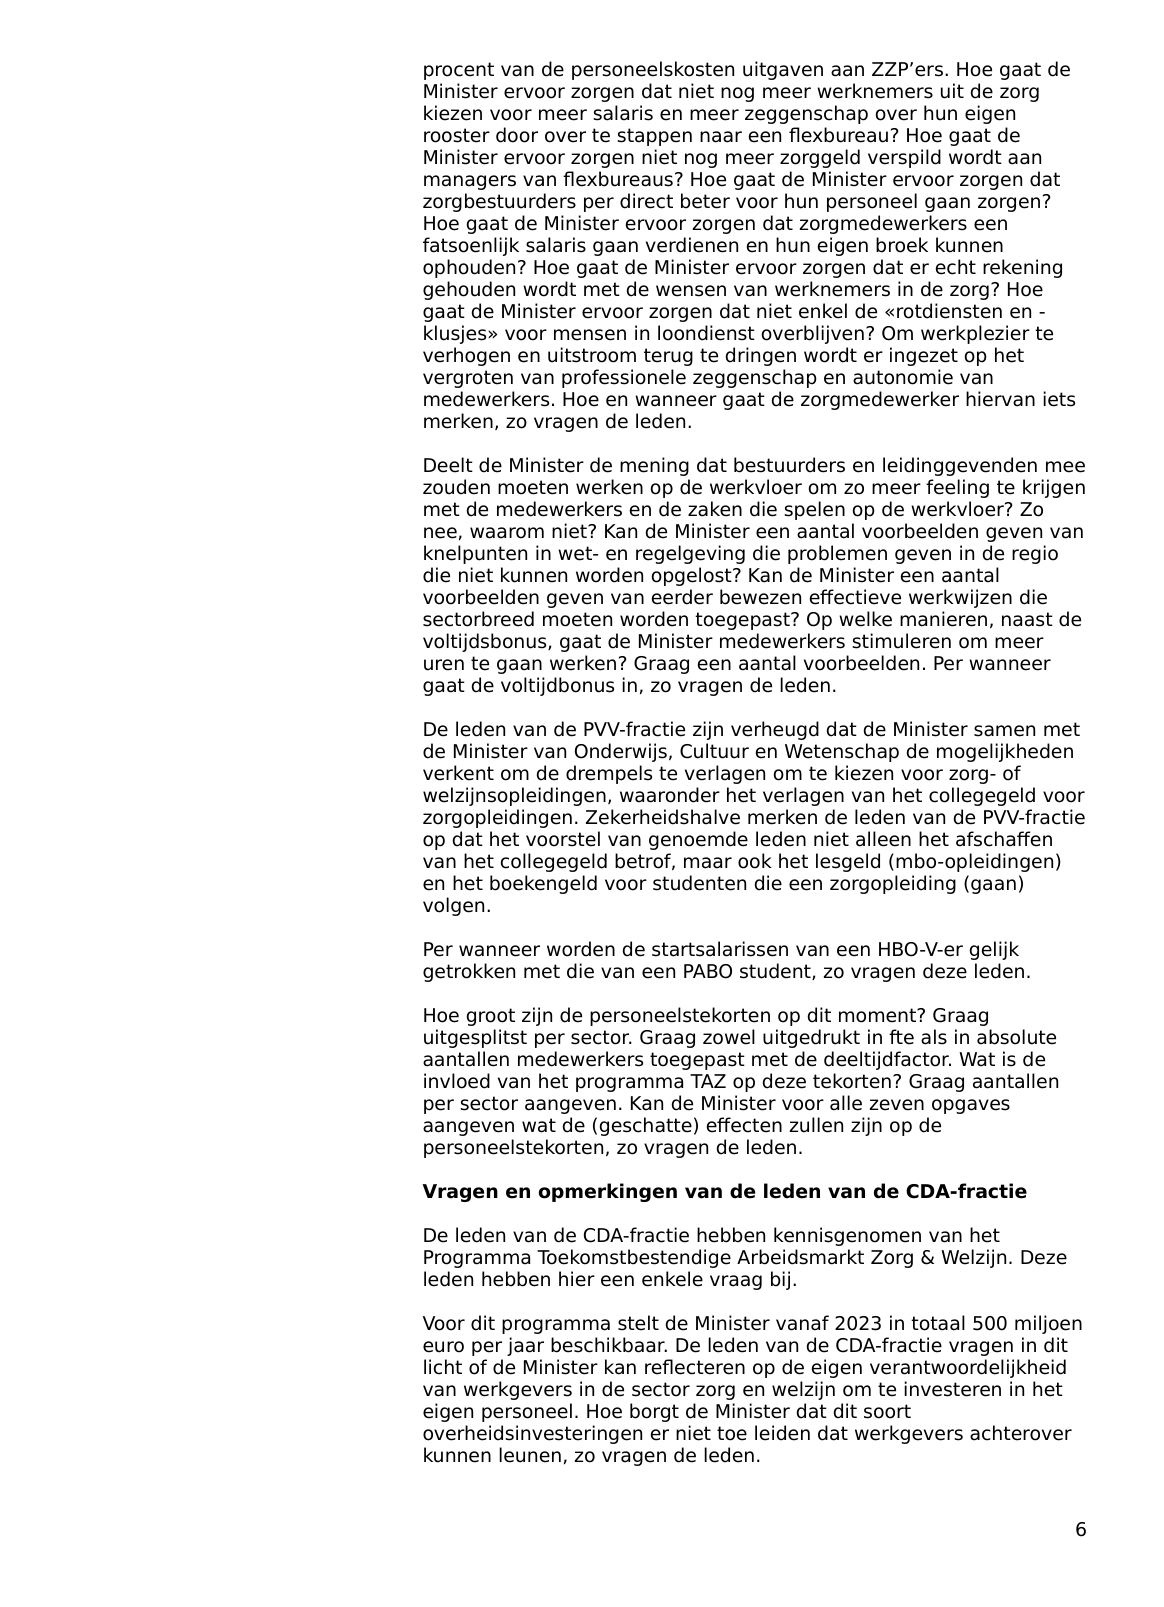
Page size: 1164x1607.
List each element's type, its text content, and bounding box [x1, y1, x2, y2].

subtitle Vragen en opmerkingen van de leden van de CDA-fractie [422, 1181, 1087, 1203]
text Per wanneer worden de startsalarissen van een HBO-V-er gelijk getrokken met die van een PABO student, zo vragen deze leden. [422, 939, 1087, 983]
text procent van de personeelskosten uitgaven aan ZZP’ers. Hoe gaat de Minister ervoor zorgen dat niet nog meer werknemers uit de zorg kiezen voor meer salaris en meer zeggenschap over hun eigen rooster door over te stappen naar een flexbureau? Hoe gaat de Minister ervoor zorgen niet nog meer zorggeld verspild wordt aan managers van flexbureaus? Hoe gaat de Minister ervoor zorgen dat zorgbestuurders per direct beter voor hun personeel gaan zorgen? Hoe gaat de Minister ervoor zorgen dat zorgmedewerkers een fatsoenlijk salaris gaan verdienen en hun eigen broek kunnen ophouden? Hoe gaat de Minister ervoor zorgen dat er echt rekening gehouden wordt met de wensen van werknemers in de zorg? Hoe gaat de Minister ervoor zorgen dat niet enkel de «rotdiensten en -klusjes» voor mensen in loondienst overblijven? Om werkplezier te verhogen en uitstroom terug te dringen wordt er ingezet op het vergroten van professionele zeggenschap en autonomie van medewerkers. Hoe en wanneer gaat de zorgmedewerker hiervan iets merken, zo vragen de leden. [422, 59, 1087, 433]
text Voor dit programma stelt de Minister vanaf 2023 in totaal 500 miljoen euro per jaar beschikbaar. De leden van de CDA-fractie vragen in dit licht of de Minister kan reflecteren op de eigen verantwoordelijkheid van werkgevers in de sector zorg en welzijn om te investeren in het eigen personeel. Hoe borgt de Minister dat dit soort overheidsinvesteringen er niet toe leiden dat werkgevers achterover kunnen leunen, zo vragen de leden. [422, 1313, 1087, 1467]
text Deelt de Minister de mening dat bestuurders en leidinggevenden mee zouden moeten werken op de werkvloer om zo meer feeling te krijgen met de medewerkers en de zaken die spelen op de werkvloer? Zo nee, waarom niet? Kan de Minister een aantal voorbeelden geven van knelpunten in wet- en regelgeving die problemen geven in de regio die niet kunnen worden opgelost? Kan de Minister een aantal voorbeelden geven van eerder bewezen effectieve werkwijzen die sectorbreed moeten worden toegepast? Op welke manieren, naast de voltijdsbonus, gaat de Minister medewerkers stimuleren om meer uren te gaan werken? Graag een aantal voorbeelden. Per wanneer gaat de voltijdbonus in, zo vragen de leden. [422, 455, 1087, 697]
text De leden van de PVV-fractie zijn verheugd dat de Minister samen met de Minister van Onderwijs, Cultuur en Wetenschap de mogelijkheden verkent om de drempels te verlagen om te kiezen voor zorg- of welzijnsopleidingen, waaronder het verlagen van het collegegeld voor zorgopleidingen. Zekerheidshalve merken de leden van de PVV-fractie op dat het voorstel van genoemde leden niet alleen het afschaffen van het collegegeld betrof, maar ook het lesgeld (mbo-opleidingen) en het boekengeld voor studenten die een zorgopleiding (gaan) volgen. [422, 719, 1087, 917]
text Hoe groot zijn de personeelstekorten op dit moment? Graag uitgesplitst per sector. Graag zowel uitgedrukt in fte als in absolute aantallen medewerkers toegepast met de deeltijdfactor. Wat is de invloed van het programma TAZ op deze tekorten? Graag aantallen per sector aangeven. Kan de Minister voor alle zeven opgaves aangeven wat de (geschatte) effecten zullen zijn op de personeelstekorten, zo vragen de leden. [422, 1005, 1087, 1159]
text De leden van de CDA-fractie hebben kennisgenomen van het Programma Toekomstbestendige Arbeidsmarkt Zorg & Welzijn. Deze leden hebben hier een enkele vraag bij. [422, 1225, 1087, 1291]
